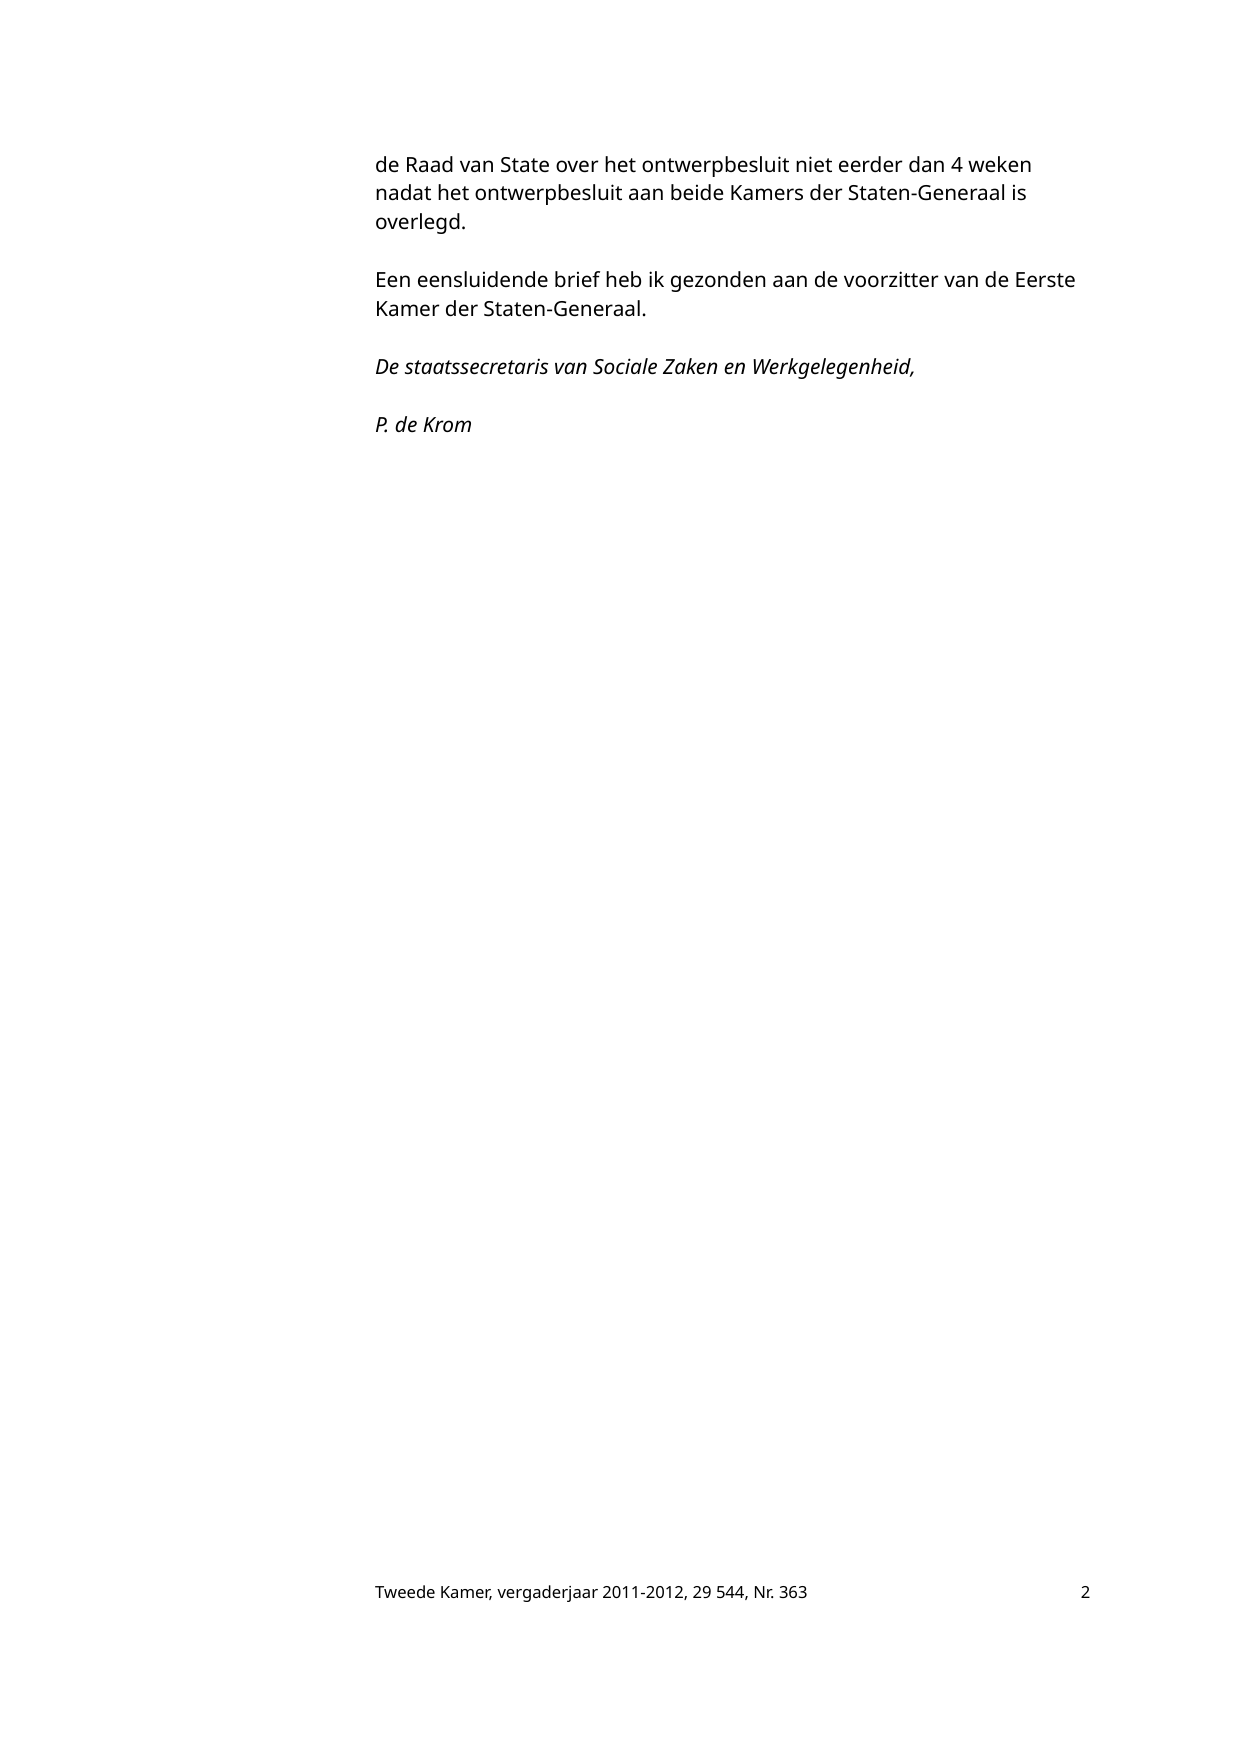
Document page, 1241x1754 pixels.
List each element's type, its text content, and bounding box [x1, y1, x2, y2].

text Een eensluidende brief heb ik gezonden aan de voorzitter van de Eerste Kamer der Staten-Generaal. [375, 265, 1090, 322]
text De staatssecretaris van Sociale Zaken en Werkgelegenheid, [375, 352, 1090, 381]
text P. de Krom [375, 411, 1090, 439]
text de Raad van State over het ontwerpbesluit niet eerder dan 4 weken nadat het ontwerpbesluit aan beide Kamers der Staten-Generaal is overlegd. [375, 150, 1090, 235]
